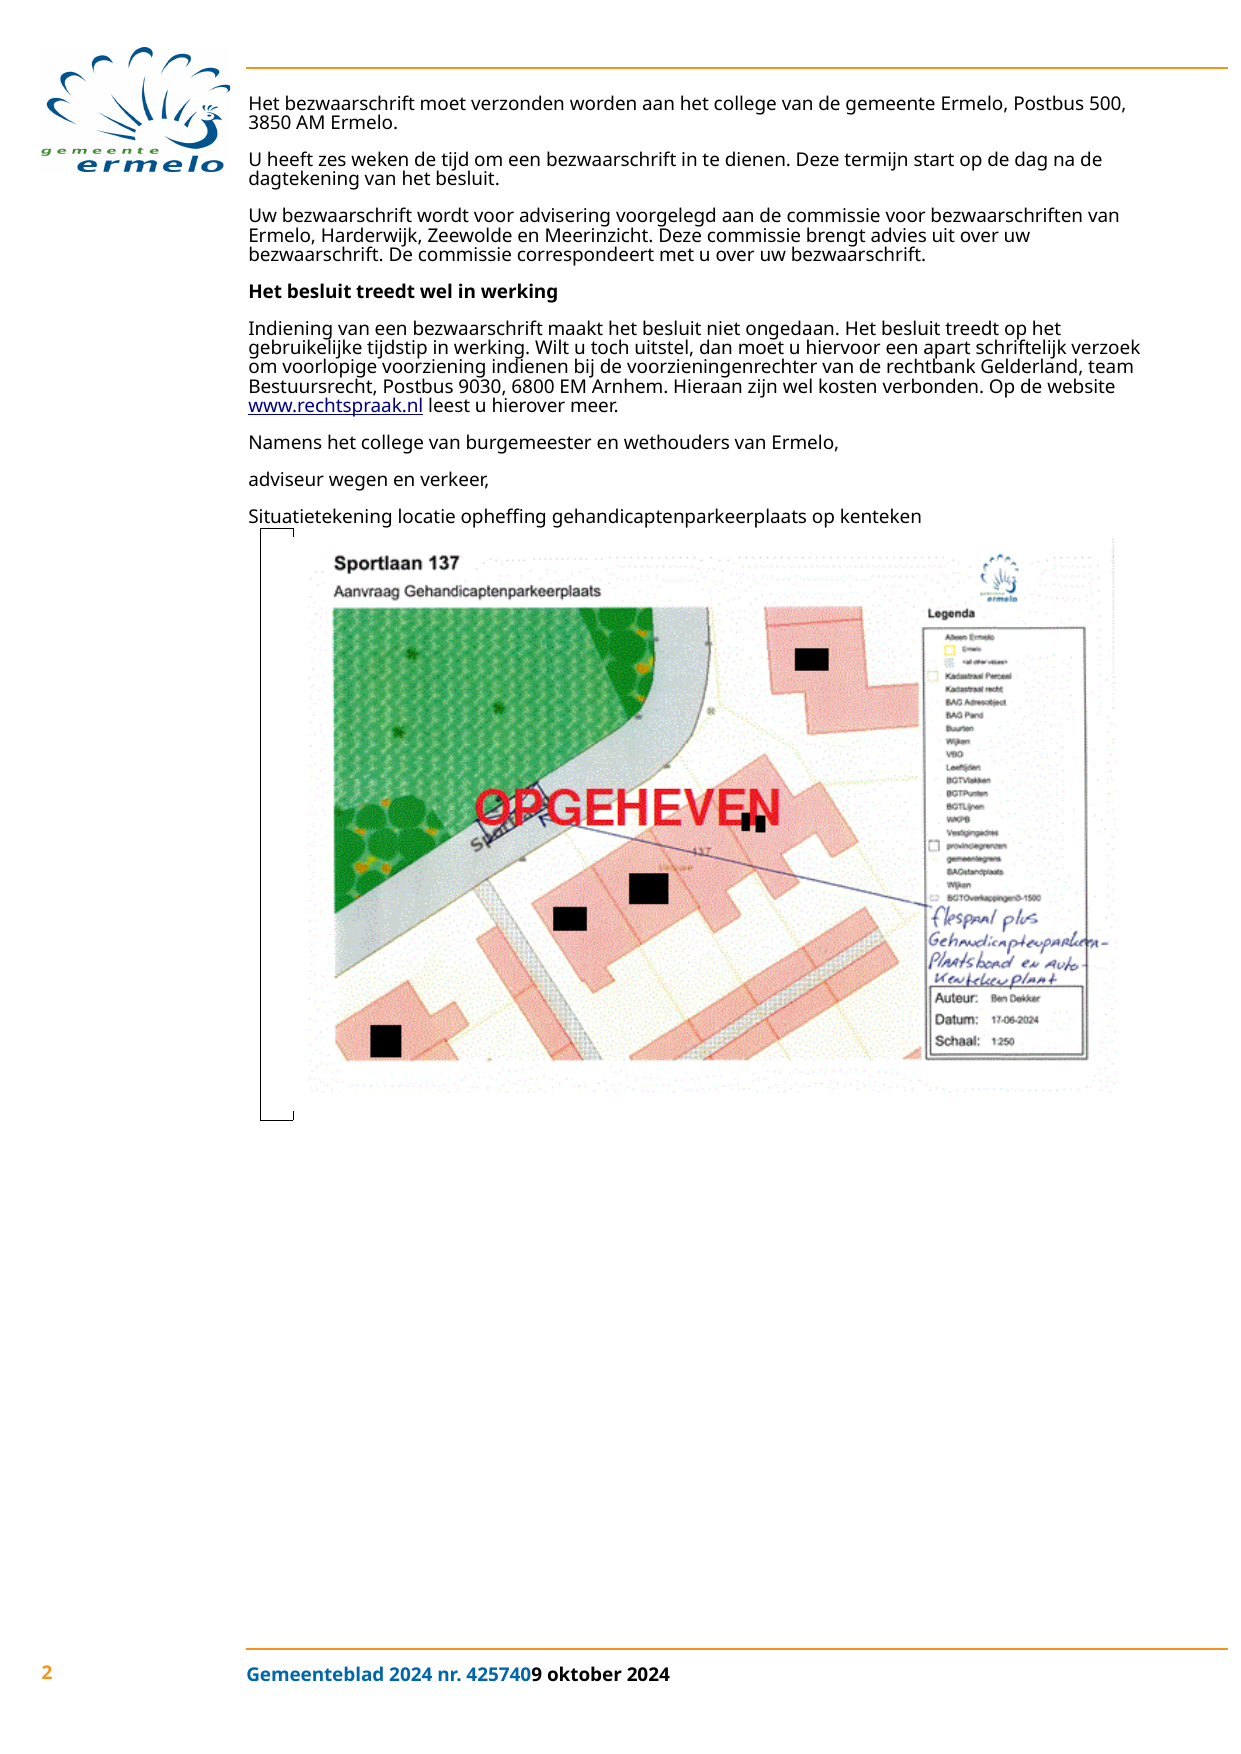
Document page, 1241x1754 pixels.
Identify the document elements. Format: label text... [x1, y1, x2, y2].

picture [41, 47, 231, 172]
text adviseur wegen en verkeer, [248, 471, 1152, 490]
text Situatietekening locatie opheffing gehandicaptenparkeerplaats op kenteken [248, 508, 1152, 527]
text U heeft zes weken de tijd om een bezwaarschrift in te dienen. Deze termijn start op de dag na de dagtekening van het besluit. [248, 151, 1152, 189]
text Indiening van een bezwaarschrift maakt het besluit niet ongedaan. Het besluit treedt op het gebruikelijke tijdstip in werking. Wilt u toch uitstel, dan moet u hiervoor een apart schriftelijk verzoek om voorlopige voorziening indienen bij de voorzieningenrechter van de rechtbank Gelderland, team Bestuursrecht, Postbus 9030, 6800 EM Arnhem. Hieraan zijn wel kosten verbonden. Op de website www.rechtspraak.nl leest u hierover meer. [248, 320, 1152, 416]
text Namens het college van burgemeester en wethouders van Ermelo, [248, 434, 1152, 453]
text Uw bezwaarschrift wordt voor advisering voorgelegd aan de commissie voor bezwaarschriften van Ermelo, Harderwijk, Zeewolde en Meerinzicht. Deze commissie brengt advies uit over uw bezwaarschrift. De commissie correspondeert met u over uw bezwaarschrift. [248, 207, 1152, 265]
text Het bezwaarschrift moet verzonden worden aan het college van de gemeente Ermelo, Postbus 500, 3850 AM Ermelo. [248, 95, 1152, 133]
text Het besluit treedt wel in werking [248, 283, 1152, 302]
picture [268, 537, 1155, 1111]
